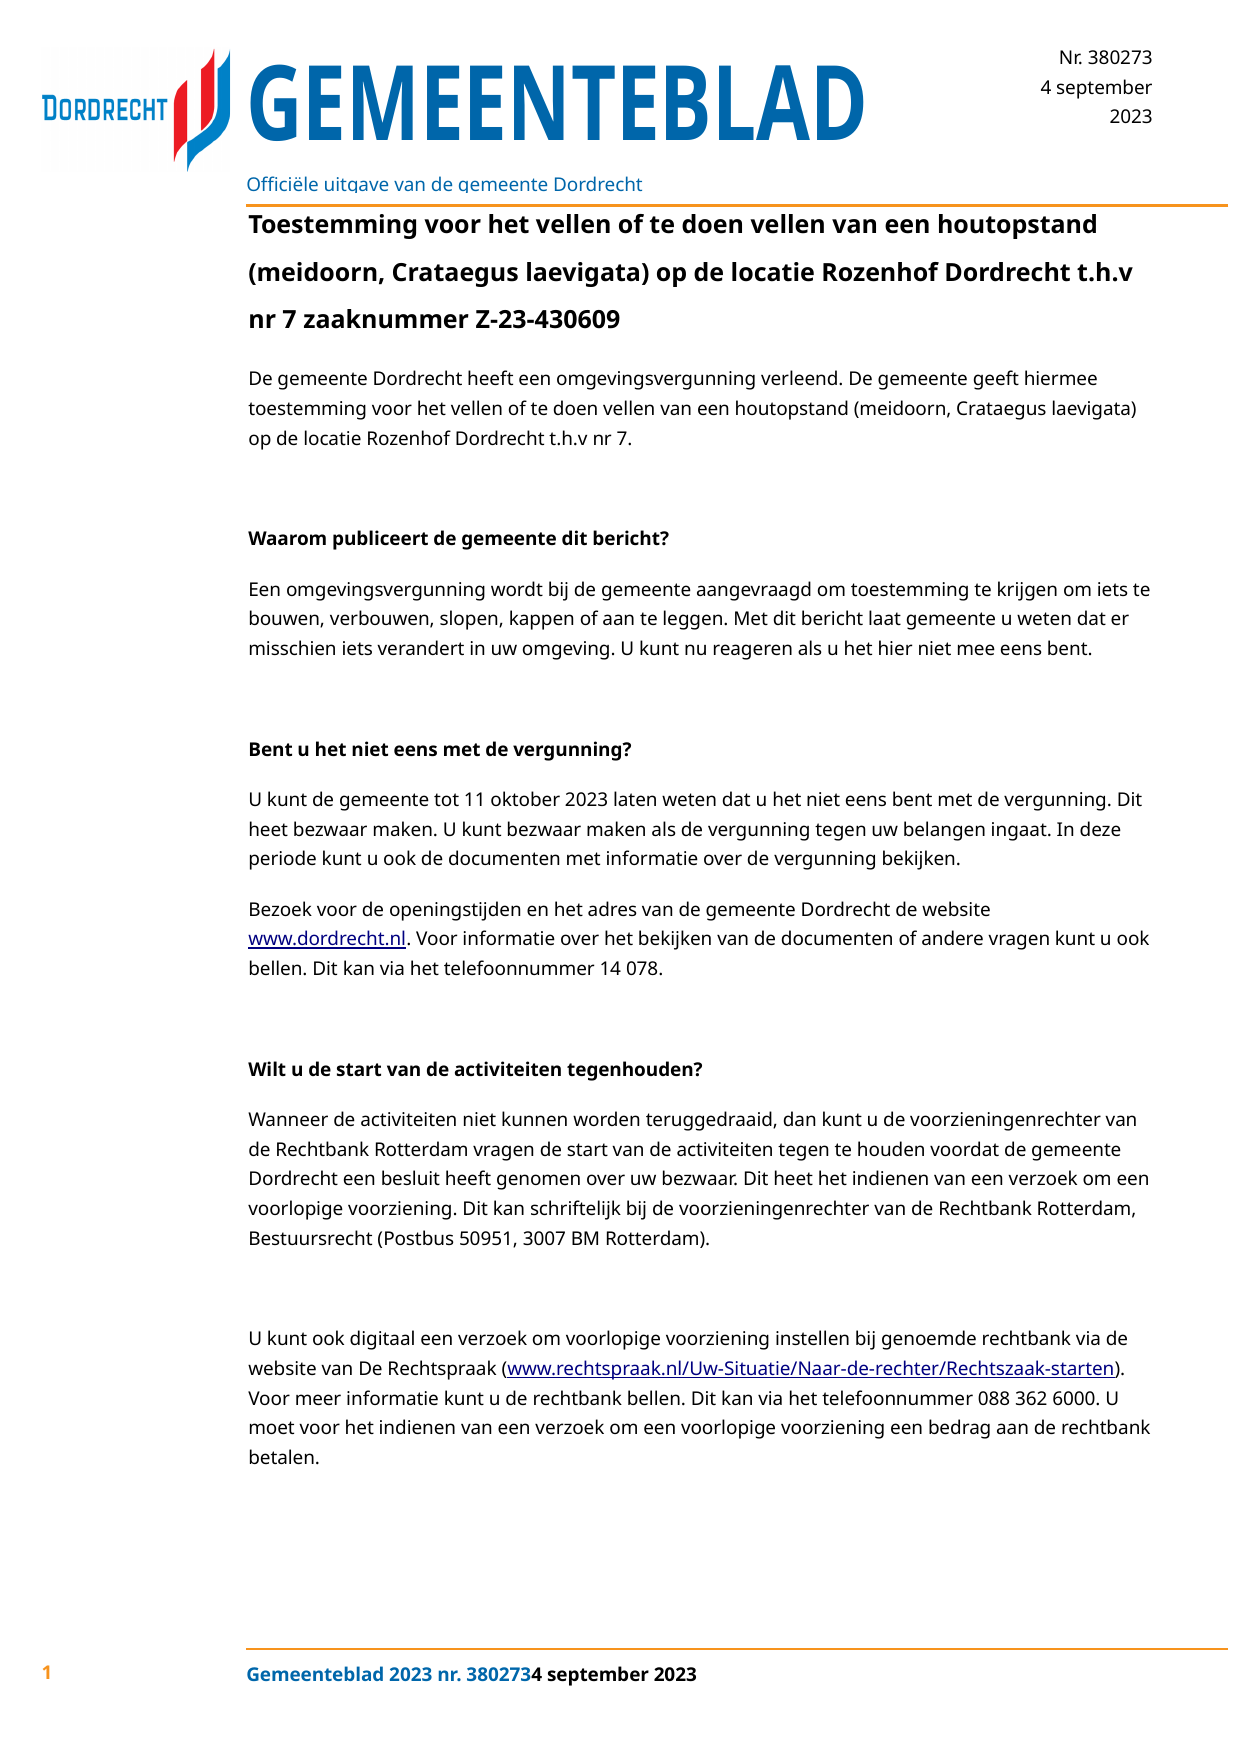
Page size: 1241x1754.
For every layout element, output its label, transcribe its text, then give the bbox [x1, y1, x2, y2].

text Waarom publiceert de gemeente dit bericht? [248, 526, 1152, 551]
text U kunt de gemeente tot 11 oktober 2023 laten weten dat u het niet eens bent met de vergunning. Dit heet bezwaar maken. U kunt bezwaar maken als de vergunning tegen uw belangen ingaat. In deze periode kunt u ook de documenten met informatie over de vergunning bekijken. [248, 786, 1152, 871]
text U kunt ook digitaal een verzoek om voorlopige voorziening instellen bij genoemde rechtbank via de website van De Rechtspraak (www.rechtspraak.nl/Uw-Situatie/Naar-de-rechter/Rechtszaak-starten). Voor meer informatie kunt u de rechtbank bellen. Dit kan via het telefoonnummer 088 362 6000. U moet voor het indienen van een verzoek om een voorlopige voorziening een bedrag aan de rechtbank betalen. [248, 1326, 1152, 1469]
text Bent u het niet eens met de vergunning? [248, 736, 1152, 762]
text Wanneer de activiteiten niet kunnen worden teruggedraaid, dan kunt u de voorzieningenrechter van de Rechtbank Rotterdam vragen de start van de activiteiten tegen te houden voordat de gemeente Dordrecht een besluit heeft genomen over uw bezwaar. Dit heet het indienen van een verzoek om een voorlopige voorziening. Dit kan schriftelijk bij de voorzieningenrechter van de Rechtbank Rotterdam, Bestuursrecht (Postbus 50951, 3007 BM Rotterdam). [248, 1106, 1152, 1250]
text Toestemming voor het vellen of te doen vellen van een houtopstand (meidoorn, Crataegus laevigata) op de locatie Rozenhof Dordrecht t.h.v nr 7 zaaknummer Z-23-430609 [248, 207, 1152, 336]
picture [41, 47, 231, 172]
text Wilt u de start van de activiteiten tegenhouden? [248, 1056, 1152, 1082]
text Een omgevingsvergunning wordt bij de gemeente aangevraagd om toestemming te krijgen om iets te bouwen, verbouwen, slopen, kappen of aan te leggen. Met dit bericht laat gemeente u weten dat er misschien iets verandert in uw omgeving. U kunt nu reageren als u het hier niet mee eens bent. [248, 576, 1152, 661]
text Bezoek voor de openingstijden en het adres van de gemeente Dordrecht de website www.dordrecht.nl. Voor informatie over het bekijken van de documenten of andere vragen kunt u ook bellen. Dit kan via het telefoonnummer 14 078. [248, 896, 1152, 981]
text De gemeente Dordrecht heeft een omgevingsvergunning verleend. De gemeente geeft hiermee toestemming voor het vellen of te doen vellen van een houtopstand (meidoorn, Crataegus laevigata) op de locatie Rozenhof Dordrecht t.h.v nr 7. [248, 366, 1152, 450]
